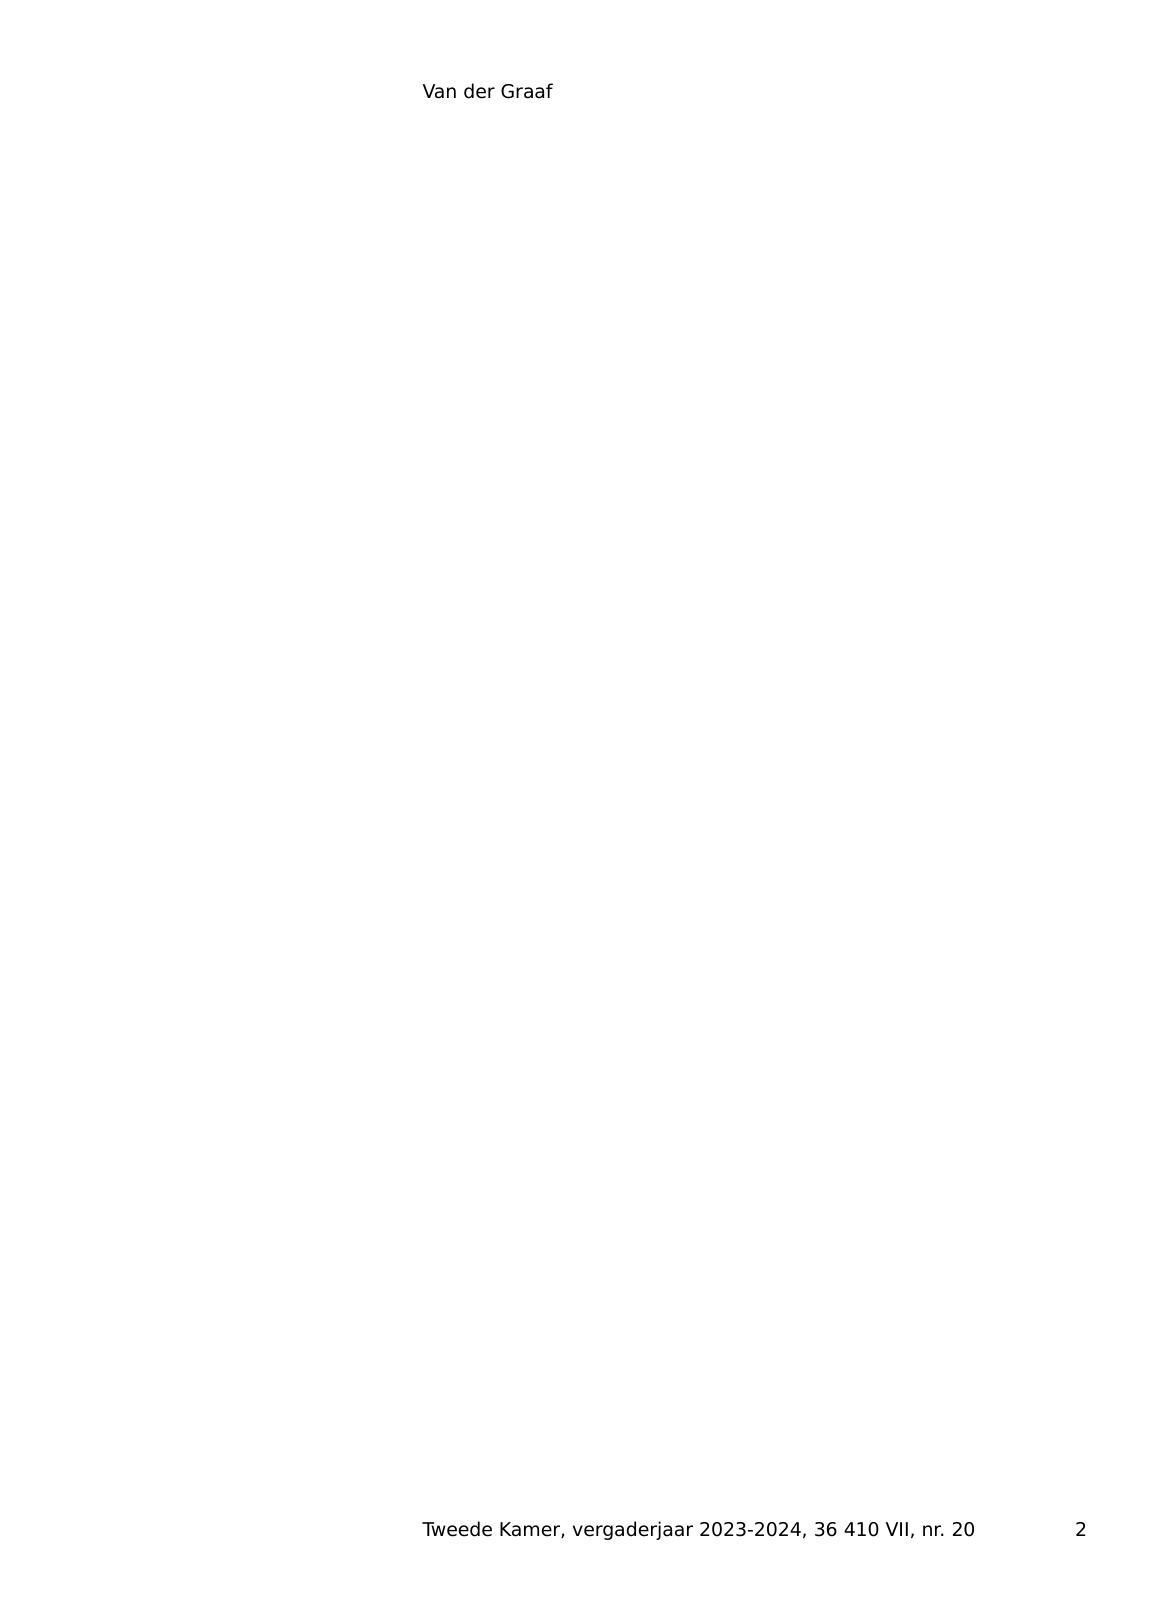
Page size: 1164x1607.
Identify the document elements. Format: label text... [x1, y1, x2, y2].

text Van der Graaf [422, 59, 1087, 103]
